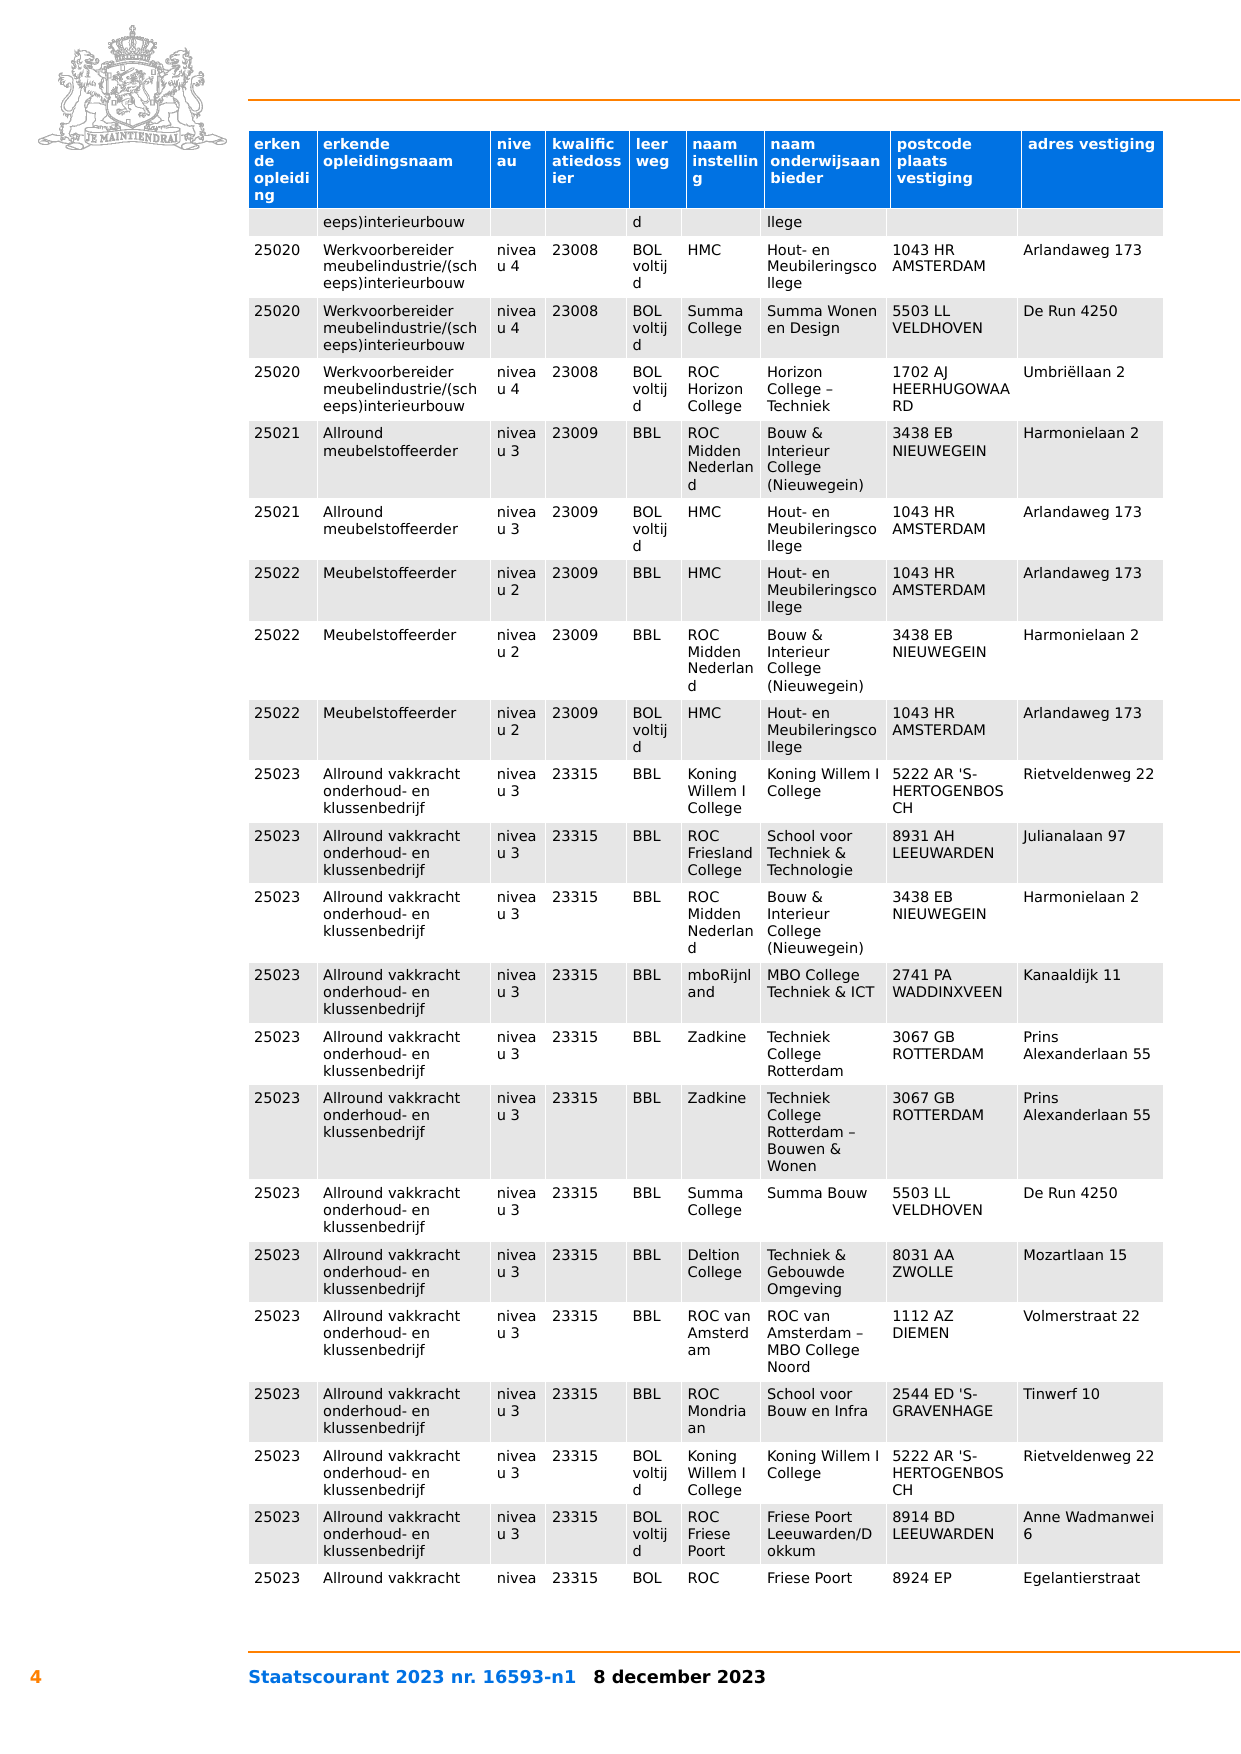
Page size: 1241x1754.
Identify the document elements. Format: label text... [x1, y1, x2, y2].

table_cell niveau 2 [491, 700, 545, 760]
table_cell 25023 [249, 1443, 317, 1503]
table_cell niveau 2 [491, 560, 545, 621]
table_cell HMC [682, 237, 760, 297]
table_cell 1702 AJ HEERHUGOWAARD [887, 359, 1017, 420]
table_cell BBL [627, 761, 681, 822]
table_cell 23008 [546, 359, 626, 420]
table_cell niveau 3 [491, 761, 545, 822]
table_cell niveau 4 [491, 298, 545, 358]
table_cell Bouw & Interieur College (Nieuwegein) [761, 421, 886, 498]
table_cell Allround meubelstoffeerder [318, 499, 490, 559]
table_cell 8031 AA ZWOLLE [887, 1242, 1017, 1302]
table_cell 23315 [546, 823, 626, 883]
table_cell Kanaaldijk 11 [1018, 963, 1163, 1023]
table_cell 25020 [249, 237, 317, 297]
table_cell Harmonielaan 2 [1018, 622, 1163, 699]
table_cell Allround vakkracht onderhoud- en klussenbedrijf [318, 1382, 490, 1442]
table_cell 25023 [249, 1566, 317, 1592]
table_cell 5503 LL VELDHOVEN [887, 1181, 1017, 1241]
table_cell Egelantierstraat [1018, 1566, 1163, 1592]
table_cell Prins Alexanderlaan 55 [1018, 1085, 1163, 1179]
table_cell [682, 209, 760, 236]
table_cell BOL voltijd [627, 298, 681, 358]
table_cell Koning Willem I College [682, 761, 760, 822]
table_cell Rietveldenweg 22 [1018, 761, 1163, 822]
table_cell 23008 [546, 237, 626, 297]
table_cell 23009 [546, 421, 626, 498]
table_cell Arlandaweg 173 [1018, 499, 1163, 559]
table_cell 1043 HR AMSTERDAM [887, 700, 1017, 760]
table_cell niveau 3 [491, 884, 545, 961]
table_cell School voor Techniek & Technologie [761, 823, 886, 883]
table_cell ROC Friese Poort [682, 1504, 760, 1564]
table_cell 23315 [546, 1242, 626, 1302]
table_cell 8931 AH LEEUWARDEN [887, 823, 1017, 883]
table_cell Meubelstoffeerder [318, 622, 490, 699]
table_cell 25023 [249, 1382, 317, 1442]
table_cell 23315 [546, 1443, 626, 1503]
table_cell 23009 [546, 700, 626, 760]
table_cell BBL [627, 1242, 681, 1302]
table_cell Werkvoorbereider meubelindustrie/(scheeps)interieurbouw [318, 237, 490, 297]
table_header leerweg [630, 131, 686, 208]
table_cell niveau 3 [491, 499, 545, 559]
table_cell Koning Willem I College [761, 761, 886, 822]
table_cell 1043 HR AMSTERDAM [887, 499, 1017, 559]
table_cell Friese Poort [761, 1566, 886, 1592]
table_cell 25022 [249, 700, 317, 760]
table_cell Prins Alexanderlaan 55 [1018, 1024, 1163, 1084]
table_cell Allround vakkracht onderhoud- en klussenbedrijf [318, 963, 490, 1023]
table_cell Julianalaan 97 [1018, 823, 1163, 883]
table_cell Friese Poort Leeuwarden/Dokkum [761, 1504, 886, 1564]
table_cell 23315 [546, 1303, 626, 1381]
table_cell 23315 [546, 1024, 626, 1084]
table_cell Techniek College Rotterdam – Bouwen & Wonen [761, 1085, 886, 1179]
table_cell 25023 [249, 1242, 317, 1302]
table_cell Summa College [682, 298, 760, 358]
table_cell [887, 209, 1017, 236]
table_cell 23315 [546, 1566, 626, 1592]
table_cell 25020 [249, 298, 317, 358]
table_cell BBL [627, 1085, 681, 1179]
table_cell BBL [627, 1303, 681, 1381]
table_cell Arlandaweg 173 [1018, 237, 1163, 297]
table_cell 25023 [249, 963, 317, 1023]
table_cell Hout- en Meubileringscollege [761, 499, 886, 559]
table_cell Allround vakkracht onderhoud- en klussenbedrijf [318, 1242, 490, 1302]
table_cell Meubelstoffeerder [318, 560, 490, 621]
table_header niveau [491, 131, 545, 208]
table_cell 5222 AR 'S-HERTOGENBOSCH [887, 761, 1017, 822]
table_cell niveau 3 [491, 1242, 545, 1302]
table_cell Harmonielaan 2 [1018, 884, 1163, 961]
table_cell nivea [491, 1566, 545, 1592]
table_cell MBO College Techniek & ICT [761, 963, 886, 1023]
table_cell Anne Wadmanwei 6 [1018, 1504, 1163, 1564]
table_cell 8914 BD LEEUWARDEN [887, 1504, 1017, 1564]
table_cell Techniek College Rotterdam [761, 1024, 886, 1084]
table_cell Rietveldenweg 22 [1018, 1443, 1163, 1503]
table_cell niveau 2 [491, 622, 545, 699]
table_cell 25023 [249, 1024, 317, 1084]
table_cell BOL voltijd [627, 499, 681, 559]
table_cell 23315 [546, 884, 626, 961]
table_cell 3438 EB NIEUWEGEIN [887, 421, 1017, 498]
table_cell School voor Bouw en Infra [761, 1382, 886, 1442]
table_cell 2544 ED 'S-GRAVENHAGE [887, 1382, 1017, 1442]
table_cell 25023 [249, 761, 317, 822]
table_cell BOL voltijd [627, 359, 681, 420]
table_cell 25022 [249, 560, 317, 621]
table_header erkende opleiding [249, 131, 317, 208]
table_cell [491, 209, 545, 236]
table_cell 25023 [249, 884, 317, 961]
table_cell Allround vakkracht onderhoud- en klussenbedrijf [318, 1024, 490, 1084]
table_cell Umbriëllaan 2 [1018, 359, 1163, 420]
table_cell ROC Mondriaan [682, 1382, 760, 1442]
table_cell Allround vakkracht onderhoud- en klussenbedrijf [318, 761, 490, 822]
table_cell 23009 [546, 622, 626, 699]
table_cell 5222 AR 'S-HERTOGENBOSCH [887, 1443, 1017, 1503]
table_cell 23008 [546, 298, 626, 358]
table_cell niveau 3 [491, 1085, 545, 1179]
table_cell 25021 [249, 421, 317, 498]
table_cell Werkvoorbereider meubelindustrie/(scheeps)interieurbouw [318, 298, 490, 358]
table_cell Meubelstoffeerder [318, 700, 490, 760]
table_cell Harmonielaan 2 [1018, 421, 1163, 498]
table_header naam instelling [687, 131, 764, 208]
table_cell Koning Willem I College [761, 1443, 886, 1503]
table_cell 25023 [249, 823, 317, 883]
table_cell ROC [682, 1566, 760, 1592]
table_cell niveau 3 [491, 1443, 545, 1503]
table_cell niveau 3 [491, 1382, 545, 1442]
table_cell [546, 209, 626, 236]
table_cell Allround vakkracht onderhoud- en klussenbedrijf [318, 884, 490, 961]
table_cell [249, 209, 317, 236]
table_cell BOL voltijd [627, 700, 681, 760]
table_header erkende opleidingsnaam [318, 131, 490, 208]
table_cell ROC van Amsterdam [682, 1303, 760, 1381]
table_cell Werkvoorbereider meubelindustrie/(scheeps)interieurbouw [318, 359, 490, 420]
table_cell HMC [682, 499, 760, 559]
table_cell BBL [627, 963, 681, 1023]
table_cell niveau 3 [491, 1181, 545, 1241]
table_cell Koning Willem I College [682, 1443, 760, 1503]
table_cell mboRijnland [682, 963, 760, 1023]
table_cell ROC Midden Nederland [682, 884, 760, 961]
table_cell BBL [627, 823, 681, 883]
table_cell 25023 [249, 1181, 317, 1241]
table_cell BBL [627, 1024, 681, 1084]
table_cell 1043 HR AMSTERDAM [887, 560, 1017, 621]
table_cell Bouw & Interieur College (Nieuwegein) [761, 884, 886, 961]
table_cell 1112 AZ DIEMEN [887, 1303, 1017, 1381]
table_cell Allround vakkracht onderhoud- en klussenbedrijf [318, 1303, 490, 1381]
table_cell 23009 [546, 499, 626, 559]
table_cell 3067 GB ROTTERDAM [887, 1085, 1017, 1179]
table_cell BOL voltijd [627, 237, 681, 297]
table_cell 25023 [249, 1303, 317, 1381]
table_cell BBL [627, 1181, 681, 1241]
table_cell niveau 3 [491, 1303, 545, 1381]
table_cell 23315 [546, 1504, 626, 1564]
table_cell Hout- en Meubileringscollege [761, 700, 886, 760]
table_cell ROC Friesland College [682, 823, 760, 883]
table_cell niveau 4 [491, 237, 545, 297]
picture [38, 25, 227, 150]
table_cell HMC [682, 700, 760, 760]
table_cell Mozartlaan 15 [1018, 1242, 1163, 1302]
table_cell BBL [627, 622, 681, 699]
table_cell Deltion College [682, 1242, 760, 1302]
table_cell 25020 [249, 359, 317, 420]
table_cell Hout- en Meubileringscollege [761, 560, 886, 621]
table_cell 1043 HR AMSTERDAM [887, 237, 1017, 297]
table_cell niveau 3 [491, 1024, 545, 1084]
table_cell niveau 3 [491, 421, 545, 498]
table_cell 23315 [546, 761, 626, 822]
table_cell ROC van Amsterdam – MBO College Noord [761, 1303, 886, 1381]
table_cell llege [761, 209, 886, 236]
table_cell eeps)interieurbouw [318, 209, 490, 236]
table_cell 25023 [249, 1085, 317, 1179]
table_cell BOL voltijd [627, 1443, 681, 1503]
table_cell Allround vakkracht onderhoud- en klussenbedrijf [318, 1181, 490, 1241]
table_cell Allround vakkracht onderhoud- en klussenbedrijf [318, 1504, 490, 1564]
table_cell Zadkine [682, 1085, 760, 1179]
table_cell niveau 3 [491, 963, 545, 1023]
table_cell BBL [627, 1382, 681, 1442]
table_cell De Run 4250 [1018, 298, 1163, 358]
table_cell Bouw & Interieur College (Nieuwegein) [761, 622, 886, 699]
table_cell 23315 [546, 963, 626, 1023]
table_cell HMC [682, 560, 760, 621]
table_cell 23315 [546, 1181, 626, 1241]
table_cell BOL voltijd [627, 1504, 681, 1564]
table_cell Arlandaweg 173 [1018, 560, 1163, 621]
table_cell niveau 4 [491, 359, 545, 420]
table_cell Zadkine [682, 1024, 760, 1084]
table_cell 3438 EB NIEUWEGEIN [887, 884, 1017, 961]
table_cell 25021 [249, 499, 317, 559]
table_cell Volmerstraat 22 [1018, 1303, 1163, 1381]
table_cell niveau 3 [491, 823, 545, 883]
table_cell 25023 [249, 1504, 317, 1564]
table_cell Allround vakkracht onderhoud- en klussenbedrijf [318, 1085, 490, 1179]
table_cell BBL [627, 884, 681, 961]
table_header adres vestiging [1022, 131, 1163, 208]
table_cell 23315 [546, 1382, 626, 1442]
table_cell Allround vakkracht onderhoud- en klussenbedrijf [318, 1443, 490, 1503]
table_header kwalificatiedossier [546, 131, 629, 208]
table_cell 25022 [249, 622, 317, 699]
table_header naam onderwijsaanbieder [765, 131, 890, 208]
table_cell Allround vakkracht [318, 1566, 490, 1592]
table_cell 23315 [546, 1085, 626, 1179]
table_cell Allround vakkracht onderhoud- en klussenbedrijf [318, 823, 490, 883]
table_cell 5503 LL VELDHOVEN [887, 298, 1017, 358]
table_cell BOL [627, 1566, 681, 1592]
table_header postcode plaats vestiging [891, 131, 1021, 208]
table_cell Tinwerf 10 [1018, 1382, 1163, 1442]
table_cell 8924 EP [887, 1566, 1017, 1592]
table_cell 3067 GB ROTTERDAM [887, 1024, 1017, 1084]
table_cell Hout- en Meubileringscollege [761, 237, 886, 297]
table_cell Summa College [682, 1181, 760, 1241]
table_cell Allround meubelstoffeerder [318, 421, 490, 498]
table_cell De Run 4250 [1018, 1181, 1163, 1241]
table_cell ROC Midden Nederland [682, 622, 760, 699]
table_cell d [627, 209, 681, 236]
table_cell ROC Horizon College [682, 359, 760, 420]
table_cell BBL [627, 421, 681, 498]
table_cell Summa Wonen en Design [761, 298, 886, 358]
table_cell Techniek & Gebouwde Omgeving [761, 1242, 886, 1302]
table_cell Arlandaweg 173 [1018, 700, 1163, 760]
table_cell niveau 3 [491, 1504, 545, 1564]
table_cell 3438 EB NIEUWEGEIN [887, 622, 1017, 699]
table_cell ROC Midden Nederland [682, 421, 760, 498]
table_cell Summa Bouw [761, 1181, 886, 1241]
table_cell BBL [627, 560, 681, 621]
table_cell 23009 [546, 560, 626, 621]
table_cell Horizon College – Techniek [761, 359, 886, 420]
table_cell 2741 PA WADDINXVEEN [887, 963, 1017, 1023]
table_cell [1018, 209, 1163, 236]
